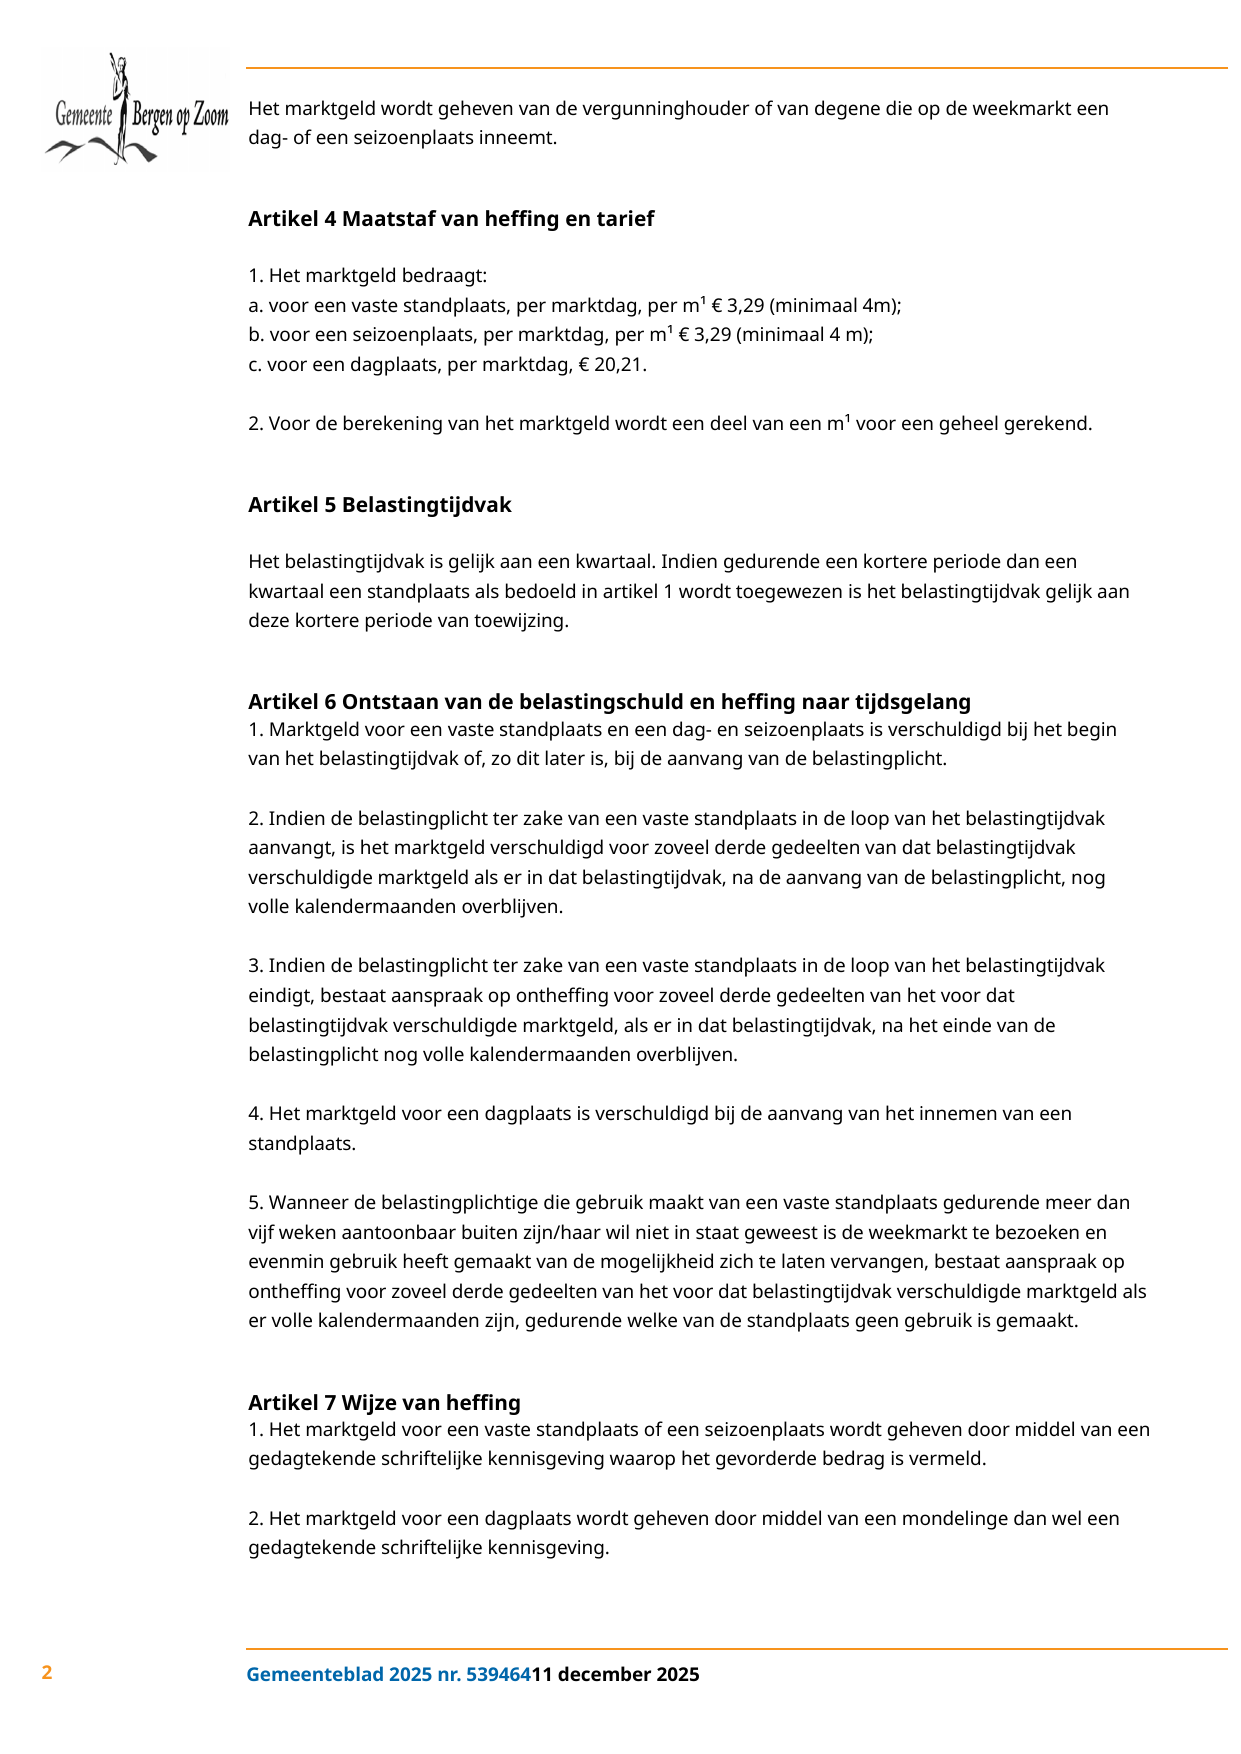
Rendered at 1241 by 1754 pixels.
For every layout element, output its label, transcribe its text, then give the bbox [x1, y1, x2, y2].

text 1. Het marktgeld bedraagt: [248, 262, 1152, 288]
text Het belastingtijdvak is gelijk aan een kwartaal. Indien gedurende een kortere periode dan een kwartaal een standplaats als bedoeld in artikel 1 wordt toegewezen is het belastingtijdvak gelijk aan deze kortere periode van toewijzing. [248, 548, 1152, 633]
text 3. Indien de belastingplicht ter zake van een vaste standplaats in de loop van het belastingtijdvak eindigt, bestaat aanspraak op ontheffing voor zoveel derde gedeelten van het voor dat belastingtijdvak verschuldigde marktgeld, als er in dat belastingtijdvak, na het einde van de belastingplicht nog volle kalendermaanden overblijven. [248, 953, 1152, 1067]
text a. voor een vaste standplaats, per marktdag, per m¹ € 3,29 (minimaal 4m); [248, 292, 1152, 318]
text 1. Marktgeld voor een vaste standplaats en een dag- en seizoenplaats is verschuldigd bij het begin van het belastingtijdvak of, zo dit later is, bij de aanvang van de belastingplicht. [248, 716, 1152, 771]
text Het marktgeld wordt geheven van de vergunninghouder of van degene die op de weekmarkt een dag- of een seizoenplaats inneemt. [248, 95, 1152, 150]
text 2. Indien de belastingplicht ter zake van een vaste standplaats in de loop van het belastingtijdvak aanvangt, is het marktgeld verschuldigd voor zoveel derde gedeelten van dat belastingtijdvak verschuldigde marktgeld als er in dat belastingtijdvak, na de aanvang van de belastingplicht, nog volle kalendermaanden overblijven. [248, 805, 1152, 919]
text Artikel 4 Maatstaf van heffing en tarief [248, 204, 1152, 233]
text b. voor een seizoenplaats, per marktdag, per m¹ € 3,29 (minimaal 4 m); [248, 322, 1152, 347]
picture [41, 47, 231, 172]
text Artikel 7 Wijze van heffing [248, 1388, 1152, 1416]
text 2. Het marktgeld voor een dagplaats wordt geheven door middel van een mondelinge dan wel een gedagtekende schriftelijke kennisgeving. [248, 1505, 1152, 1560]
text Artikel 5 Belastingtijdvak [248, 490, 1152, 519]
text c. voor een dagplaats, per marktdag, € 20,21. [248, 351, 1152, 377]
text 2. Voor de berekening van het marktgeld wordt een deel van een m¹ voor een geheel gerekend. [248, 410, 1152, 436]
text Artikel 6 Ontstaan van de belastingschuld en heffing naar tijdsgelang [248, 687, 1152, 716]
text 5. Wanneer de belastingplichtige die gebruik maakt van een vaste standplaats gedurende meer dan vijf weken aantoonbaar buiten zijn/haar wil niet in staat geweest is de weekmarkt te bezoeken en evenmin gebruik heeft gemaakt van de mogelijkheid zich te laten vervangen, bestaat aanspraak op ontheffing voor zoveel derde gedeelten van het voor dat belastingtijdvak verschuldigde marktgeld als er volle kalendermaanden zijn, gedurende welke van de standplaats geen gebruik is gemaakt. [248, 1189, 1152, 1333]
text 4. Het marktgeld voor een dagplaats is verschuldigd bij de aanvang van het innemen van een standplaats. [248, 1101, 1152, 1156]
text 1. Het marktgeld voor een vaste standplaats of een seizoenplaats wordt geheven door middel van een gedagtekende schriftelijke kennisgeving waarop het gevorderde bedrag is vermeld. [248, 1416, 1152, 1471]
